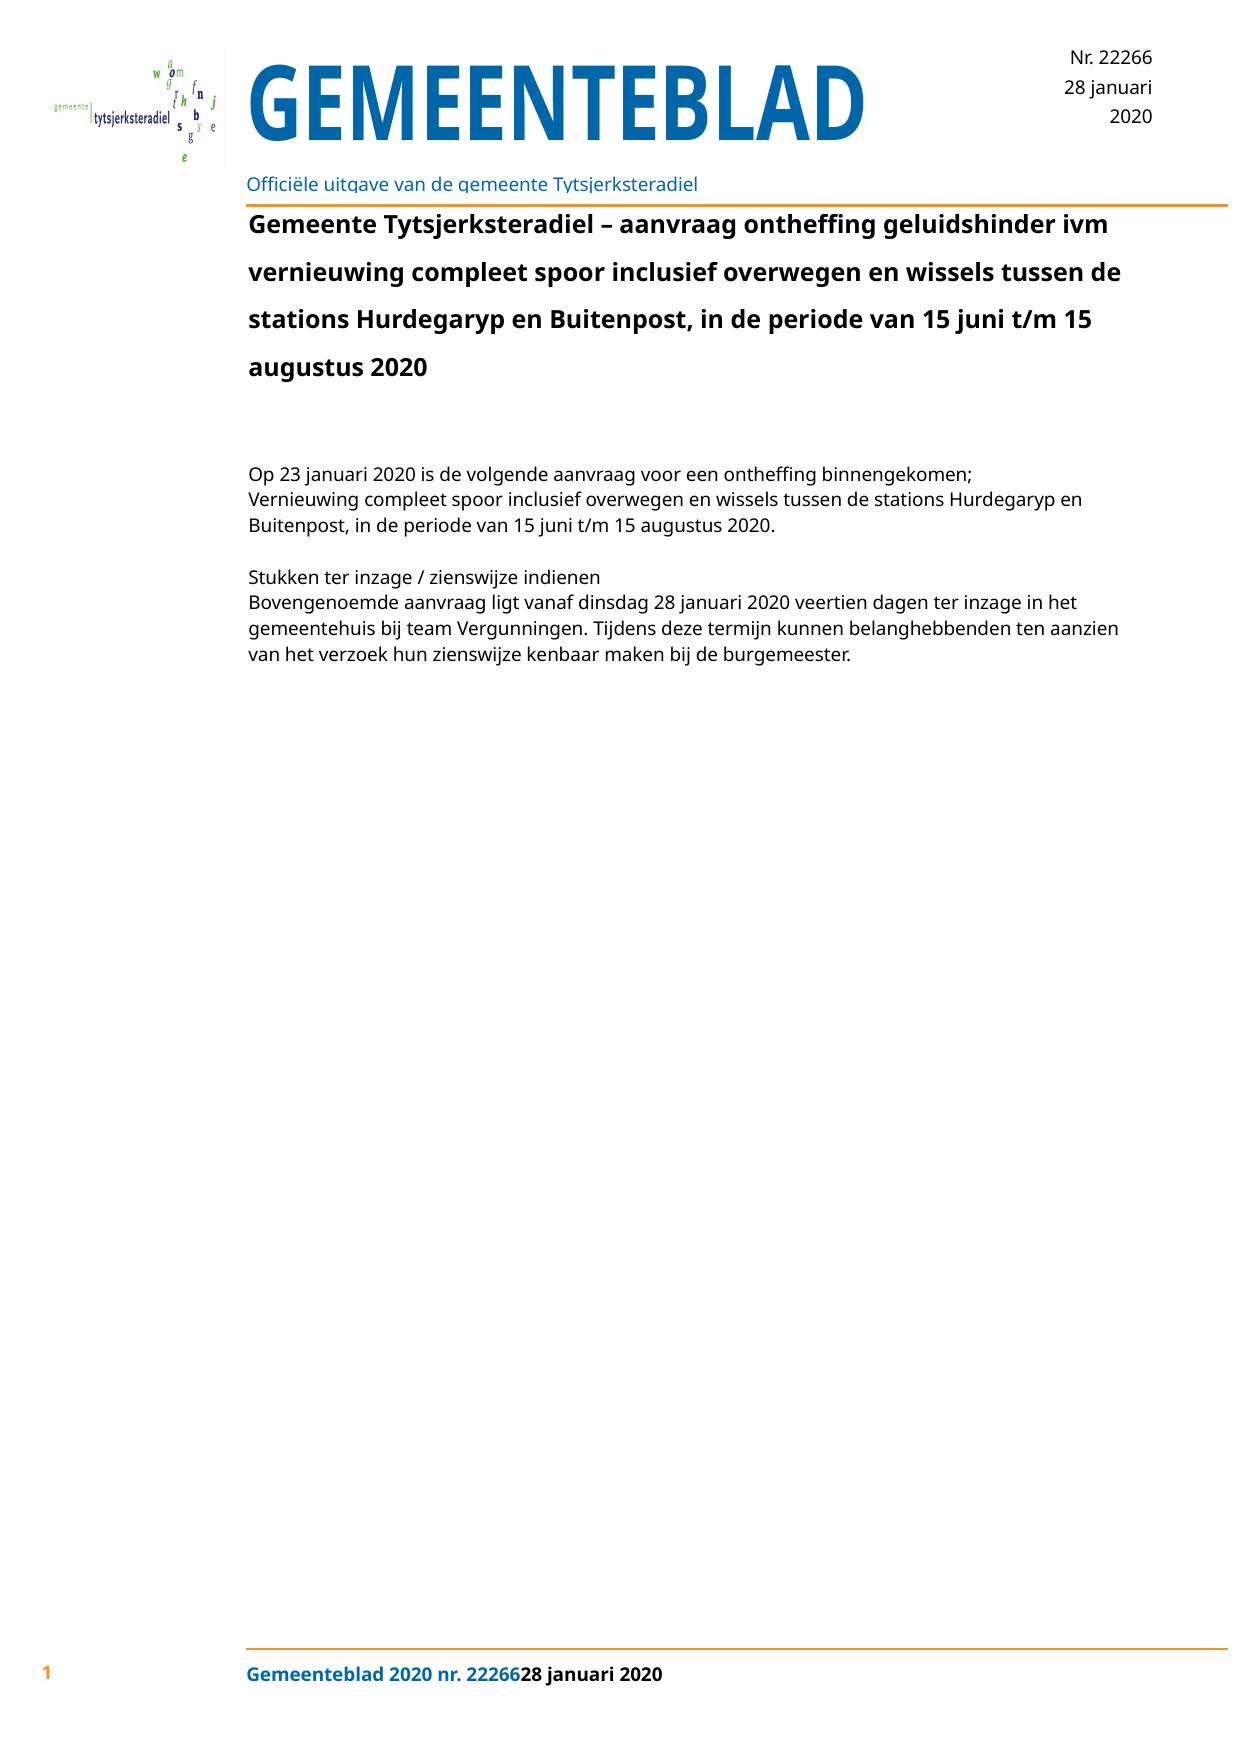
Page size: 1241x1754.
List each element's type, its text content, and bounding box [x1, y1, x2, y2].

text Bovengenoemde aanvraag ligt vanaf dinsdag 28 januari 2020 veertien dagen ter inzage in het gemeentehuis bij team Vergunningen. Tijdens deze termijn kunnen belanghebbenden ten aanzien van het verzoek hun zienswijze kenbaar maken bij de burgemeester. [248, 589, 1152, 667]
text Stukken ter inzage / zienswijze indienen [248, 564, 1152, 589]
text Vernieuwing compleet spoor inclusief overwegen en wissels tussen de stations Hurdegaryp en Buitenpost, in de periode van 15 juni t/m 15 augustus 2020. [248, 487, 1152, 538]
picture [41, 47, 231, 172]
text Gemeente Tytsjerksteradiel – aanvraag ontheffing geluidshinder ivm vernieuwing compleet spoor inclusief overwegen en wissels tussen de stations Hurdegaryp en Buitenpost, in de periode van 15 juni t/m 15 augustus 2020 [248, 207, 1152, 384]
text Op 23 januari 2020 is de volgende aanvraag voor een ontheffing binnengekomen; [248, 461, 1152, 487]
